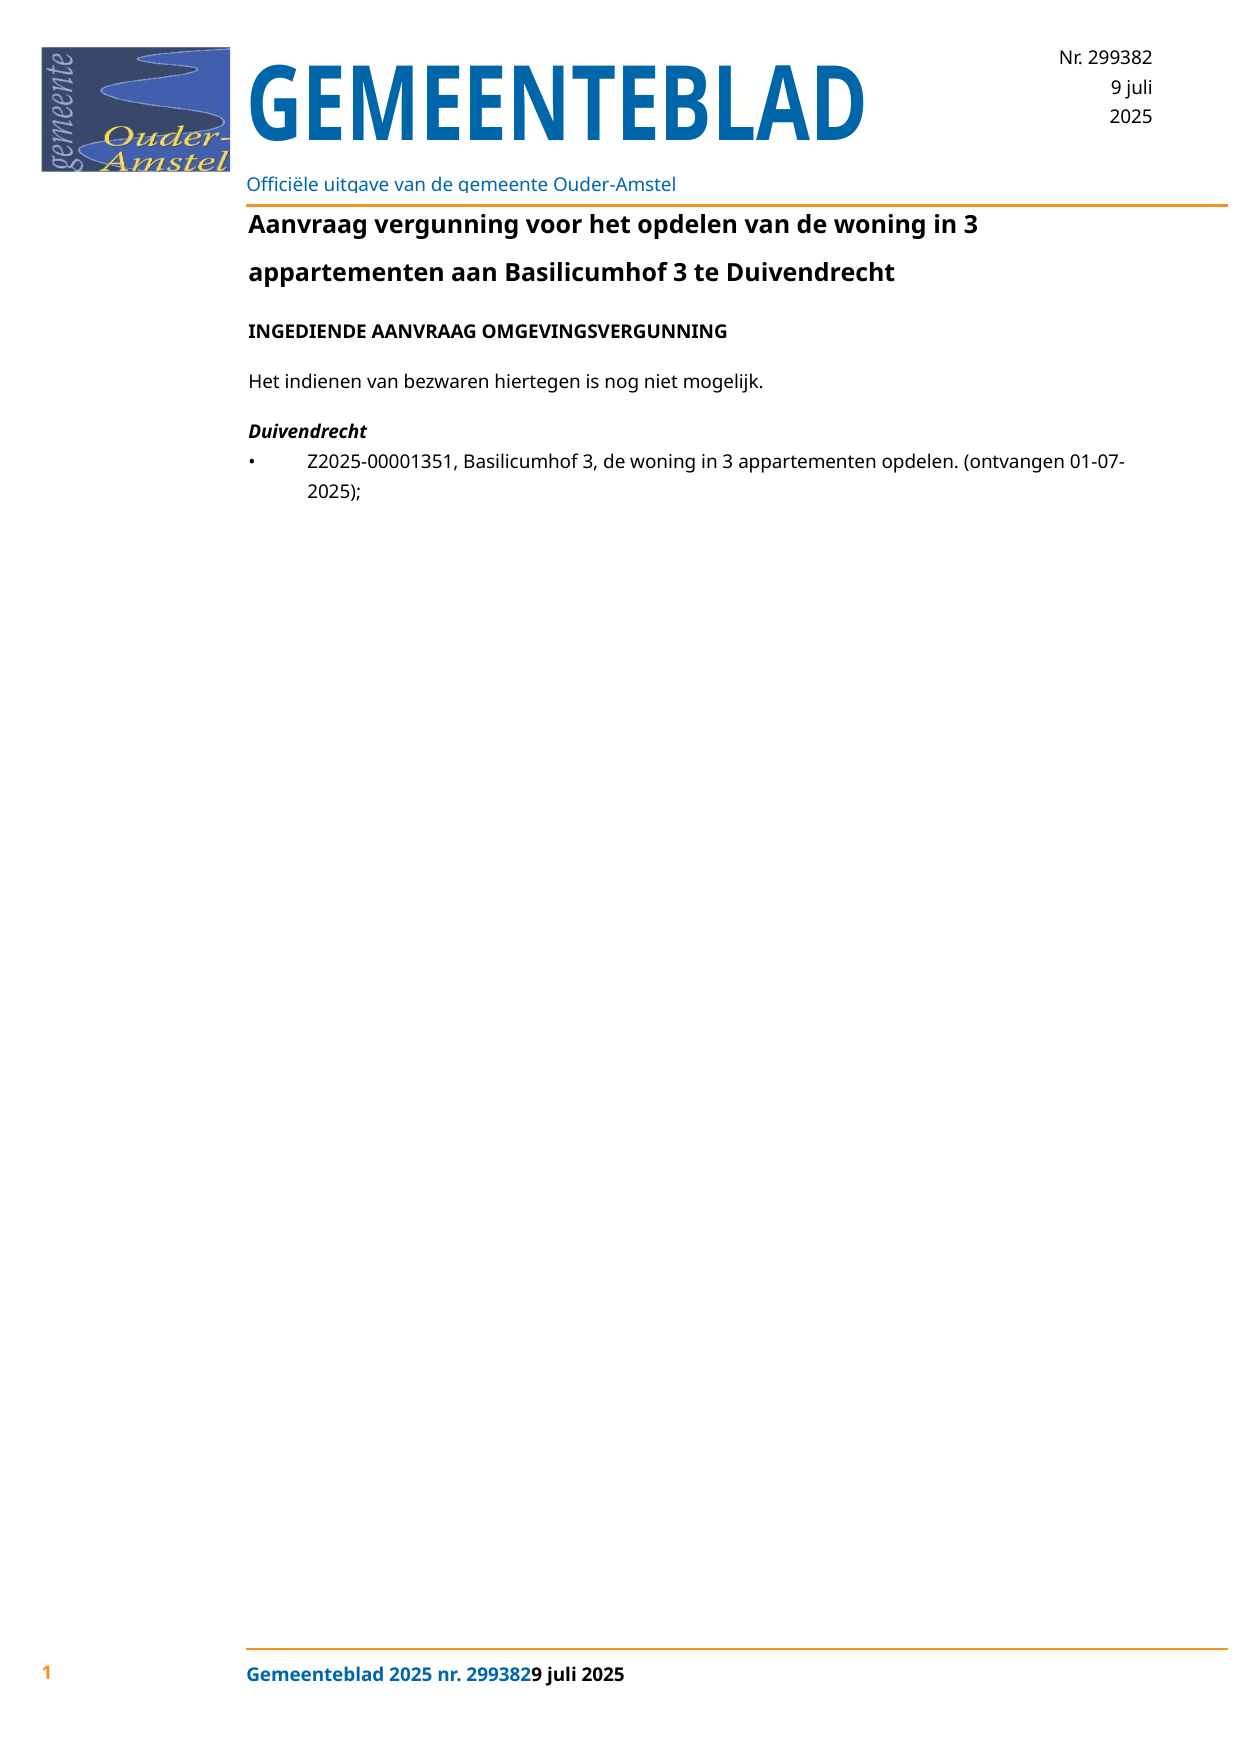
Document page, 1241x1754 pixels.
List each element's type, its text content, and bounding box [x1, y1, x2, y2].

text INGEDIENDE AANVRAAG OMGEVINGSVERGUNNING [248, 318, 1152, 344]
list Z2025-00001351, Basilicumhof 3, de woning in 3 appartementen opdelen. (ontvangen 01-07-2025); [248, 448, 1152, 504]
text Aanvraag vergunning voor het opdelen van de woning in 3 appartementen aan Basilicumhof 3 te Duivendrecht [248, 207, 1152, 288]
picture [41, 47, 231, 172]
text Duivendrecht [248, 419, 1152, 444]
text Het indienen van bezwaren hiertegen is nog niet mogelijk. [248, 368, 1152, 394]
